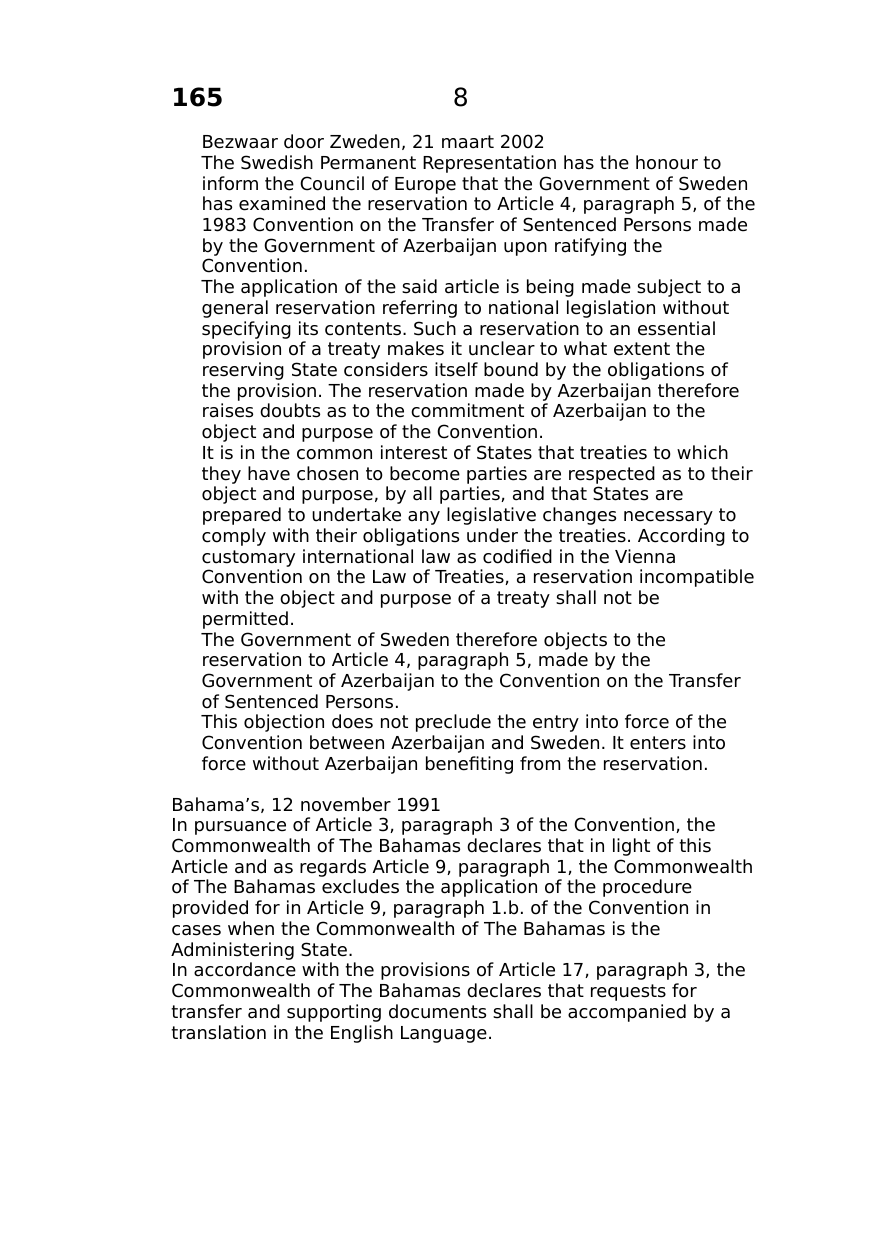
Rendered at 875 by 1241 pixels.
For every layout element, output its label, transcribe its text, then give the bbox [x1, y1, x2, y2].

text The application of the said article is being made subject to a general reservation referring to national legislation without specifying its contents. Such a reservation to an essential provision of a treaty makes it unclear to what extent the reserving State considers itself bound by the obligations of the provision. The reservation made by Azerbaijan therefore raises doubts as to the commitment of Azerbaijan to the object and purpose of the Convention. [201, 277, 756, 443]
text In pursuance of Article 3, paragraph 3 of the Convention, the Commonwealth of The Bahamas declares that in light of this Article and as regards Article 9, paragraph 1, the Commonwealth of The Bahamas excludes the application of the procedure provided for in Article 9, paragraph 1.b. of the Convention in cases when the Commonwealth of The Bahamas is the Administering State. [171, 815, 756, 960]
text The Swedish Permanent Representation has the honour to inform the Council of Europe that the Government of Sweden has examined the reservation to Article 4, paragraph 5, of the 1983 Convention on the Transfer of Sentenced Persons made by the Government of Azerbaijan upon ratifying the Convention. [201, 153, 756, 277]
text It is in the common interest of States that treaties to which they have chosen to become parties are respected as to their object and purpose, by all parties, and that States are prepared to undertake any legislative changes necessary to comply with their obligations under the treaties. According to customary international law as codified in the Vienna Convention on the Law of Treaties, a reservation incompatible with the object and purpose of a treaty shall not be permitted. [201, 443, 756, 629]
text In accordance with the provisions of Article 17, paragraph 3, the Commonwealth of The Bahamas declares that requests for transfer and supporting documents shall be accompanied by a translation in the English Language. [171, 960, 756, 1043]
text This objection does not preclude the entry into force of the Convention between Azerbaijan and Sweden. It enters into force without Azerbaijan benefiting from the reservation. [201, 712, 756, 774]
text Bahama’s, 12 november 1991 [171, 794, 756, 815]
text Bezwaar door Zweden, 21 maart 2002 [201, 132, 756, 153]
text The Government of Sweden therefore objects to the reservation to Article 4, paragraph 5, made by the Government of Azerbaijan to the Convention on the Transfer of Sentenced Persons. [201, 629, 756, 712]
